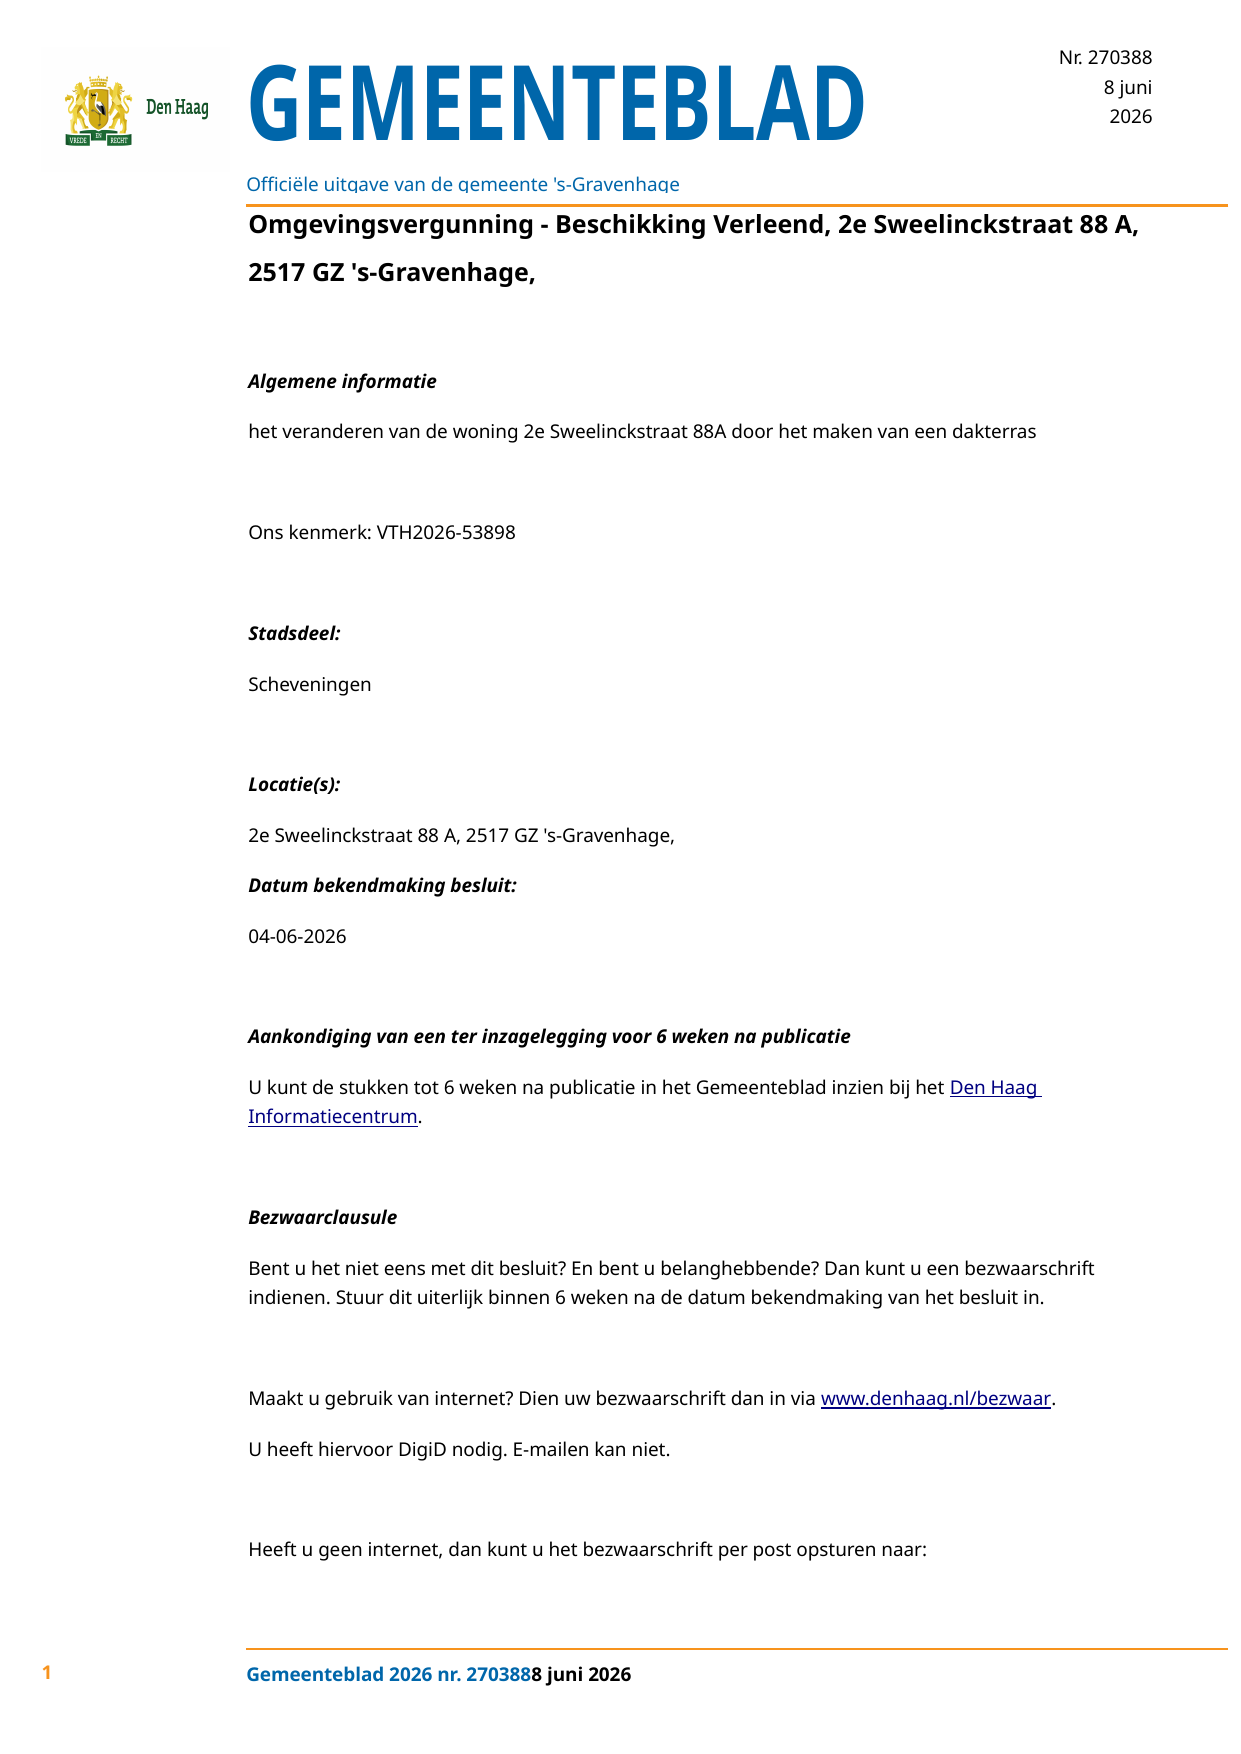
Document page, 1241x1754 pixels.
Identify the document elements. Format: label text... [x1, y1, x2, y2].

text Algemene informatie [248, 368, 1152, 394]
text U heeft hiervoor DigiD nodig. E-mailen kan niet. [248, 1436, 1152, 1462]
text Stadsdeel: [248, 620, 1152, 646]
text Heeft u geen internet, dan kunt u het bezwaarschrift per post opsturen naar: [248, 1537, 1152, 1562]
text het veranderen van de woning 2e Sweelinckstraat 88A door het maken van een dakterras [248, 419, 1152, 444]
text Datum bekendmaking besluit: [248, 872, 1152, 898]
text Ons kenmerk: VTH2026-53898 [248, 519, 1152, 545]
picture [41, 47, 231, 172]
text Maakt u gebruik van internet? Dien uw bezwaarschrift dan in via www.denhaag.nl/bezwaar. [248, 1385, 1152, 1411]
text Locatie(s): [248, 772, 1152, 797]
text Scheveningen [248, 671, 1152, 697]
text 04-06-2026 [248, 923, 1152, 949]
text Omgevingsvergunning - Beschikking Verleend, 2e Sweelinckstraat 88 A, 2517 GZ 's-Gravenhage, [248, 207, 1152, 288]
text Bent u het niet eens met dit besluit? En bent u belanghebbende? Dan kunt u een bezwaarschrift indienen. Stuur dit uiterlijk binnen 6 weken na de datum bekendmaking van het besluit in. [248, 1255, 1152, 1310]
text Bezwaarclausule [248, 1204, 1152, 1230]
text U kunt de stukken tot 6 weken na publicatie in het Gemeenteblad inzien bij het Den Haag Informatiecentrum. [248, 1074, 1152, 1129]
text Aankondiging van een ter inzagelegging voor 6 weken na publicatie [248, 1024, 1152, 1049]
text 2e Sweelinckstraat 88 A, 2517 GZ 's-Gravenhage, [248, 822, 1152, 848]
